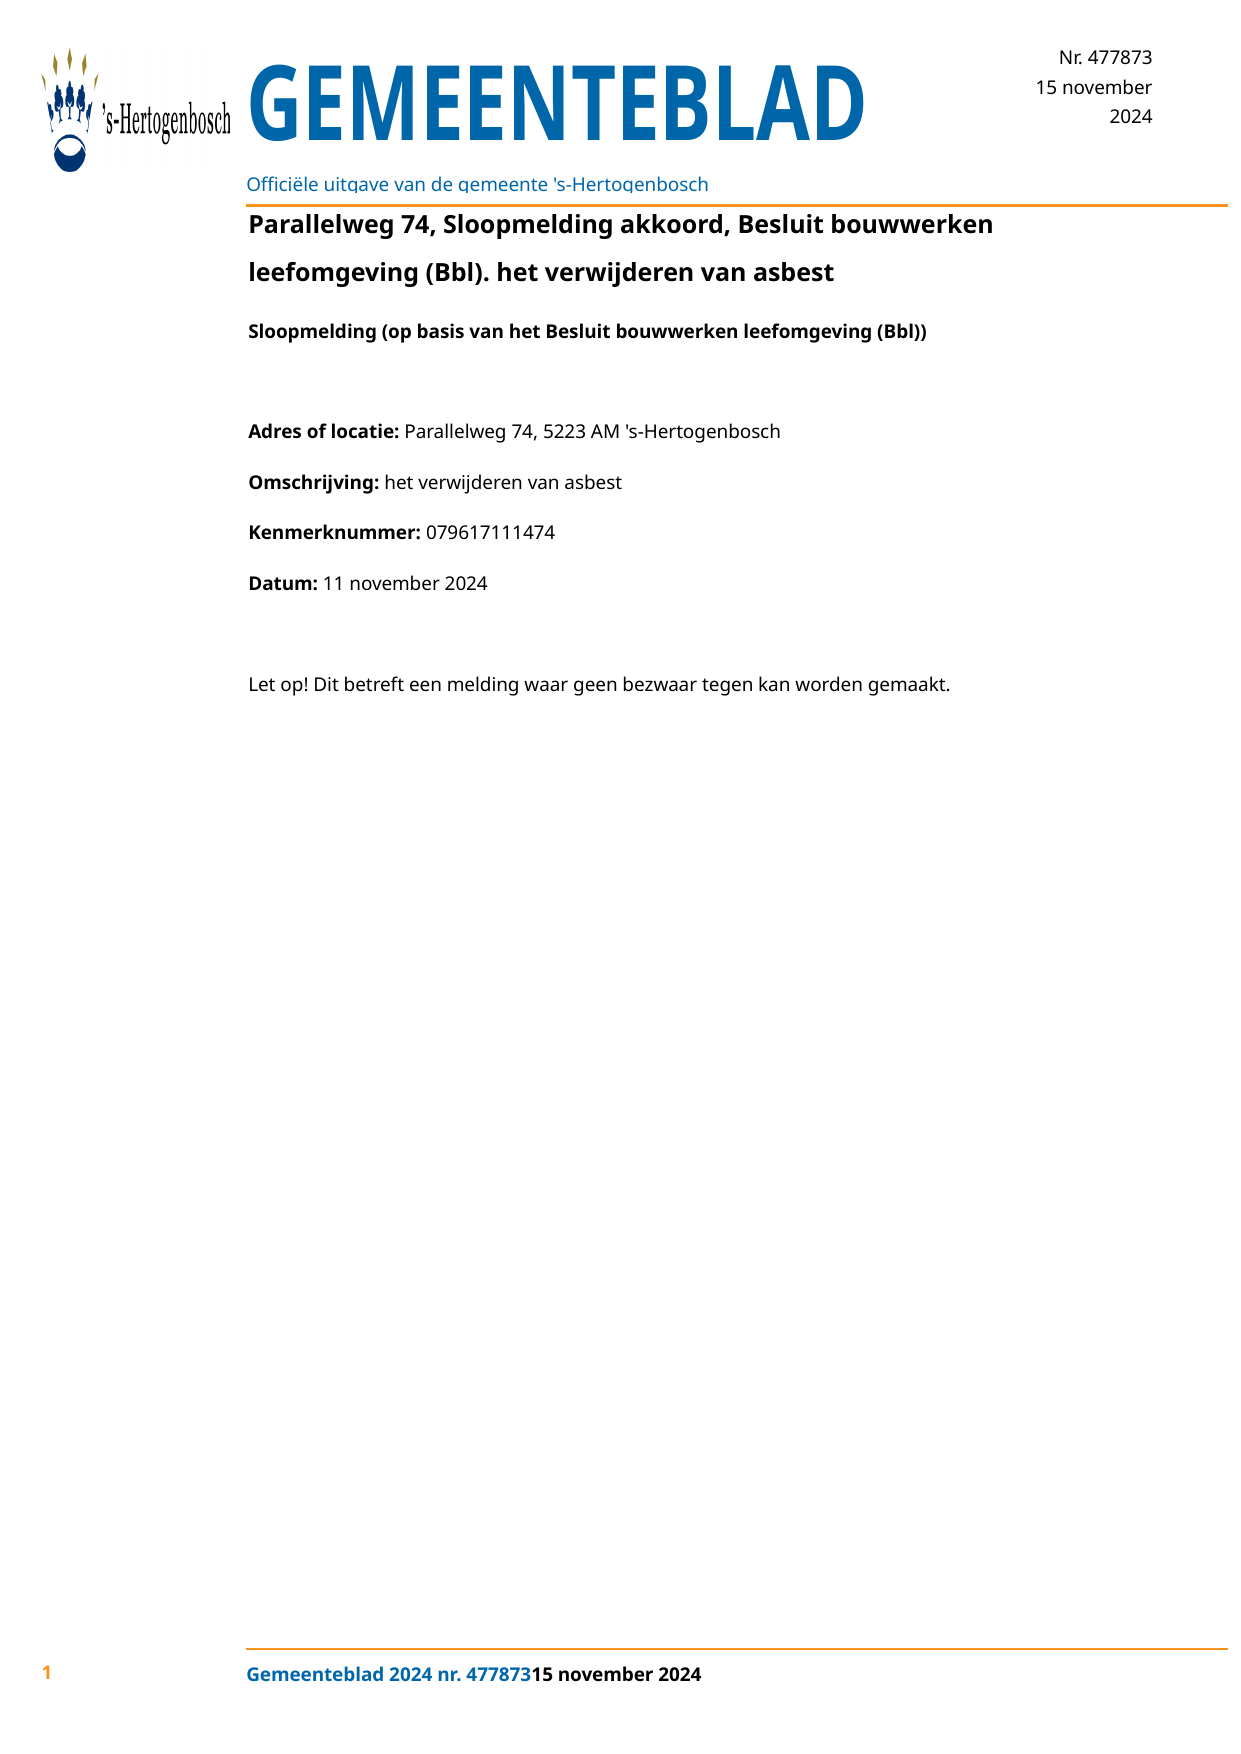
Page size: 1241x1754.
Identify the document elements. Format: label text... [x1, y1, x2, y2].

text Omschrijving: het verwijderen van asbest [248, 469, 1152, 495]
text Let op! Dit betreft een melding waar geen bezwaar tegen kan worden gemaakt. [248, 671, 1152, 697]
picture [41, 47, 231, 172]
text Kenmerknummer: 079617111474 [248, 519, 1152, 545]
text Sloopmelding (op basis van het Besluit bouwwerken leefomgeving (Bbl)) [248, 318, 1152, 344]
text Parallelweg 74, Sloopmelding akkoord, Besluit bouwwerken leefomgeving (Bbl). het verwijderen van asbest [248, 207, 1152, 288]
text Datum: 11 november 2024 [248, 570, 1152, 596]
text Adres of locatie: Parallelweg 74, 5223 AM 's-Hertogenbosch [248, 419, 1152, 444]
